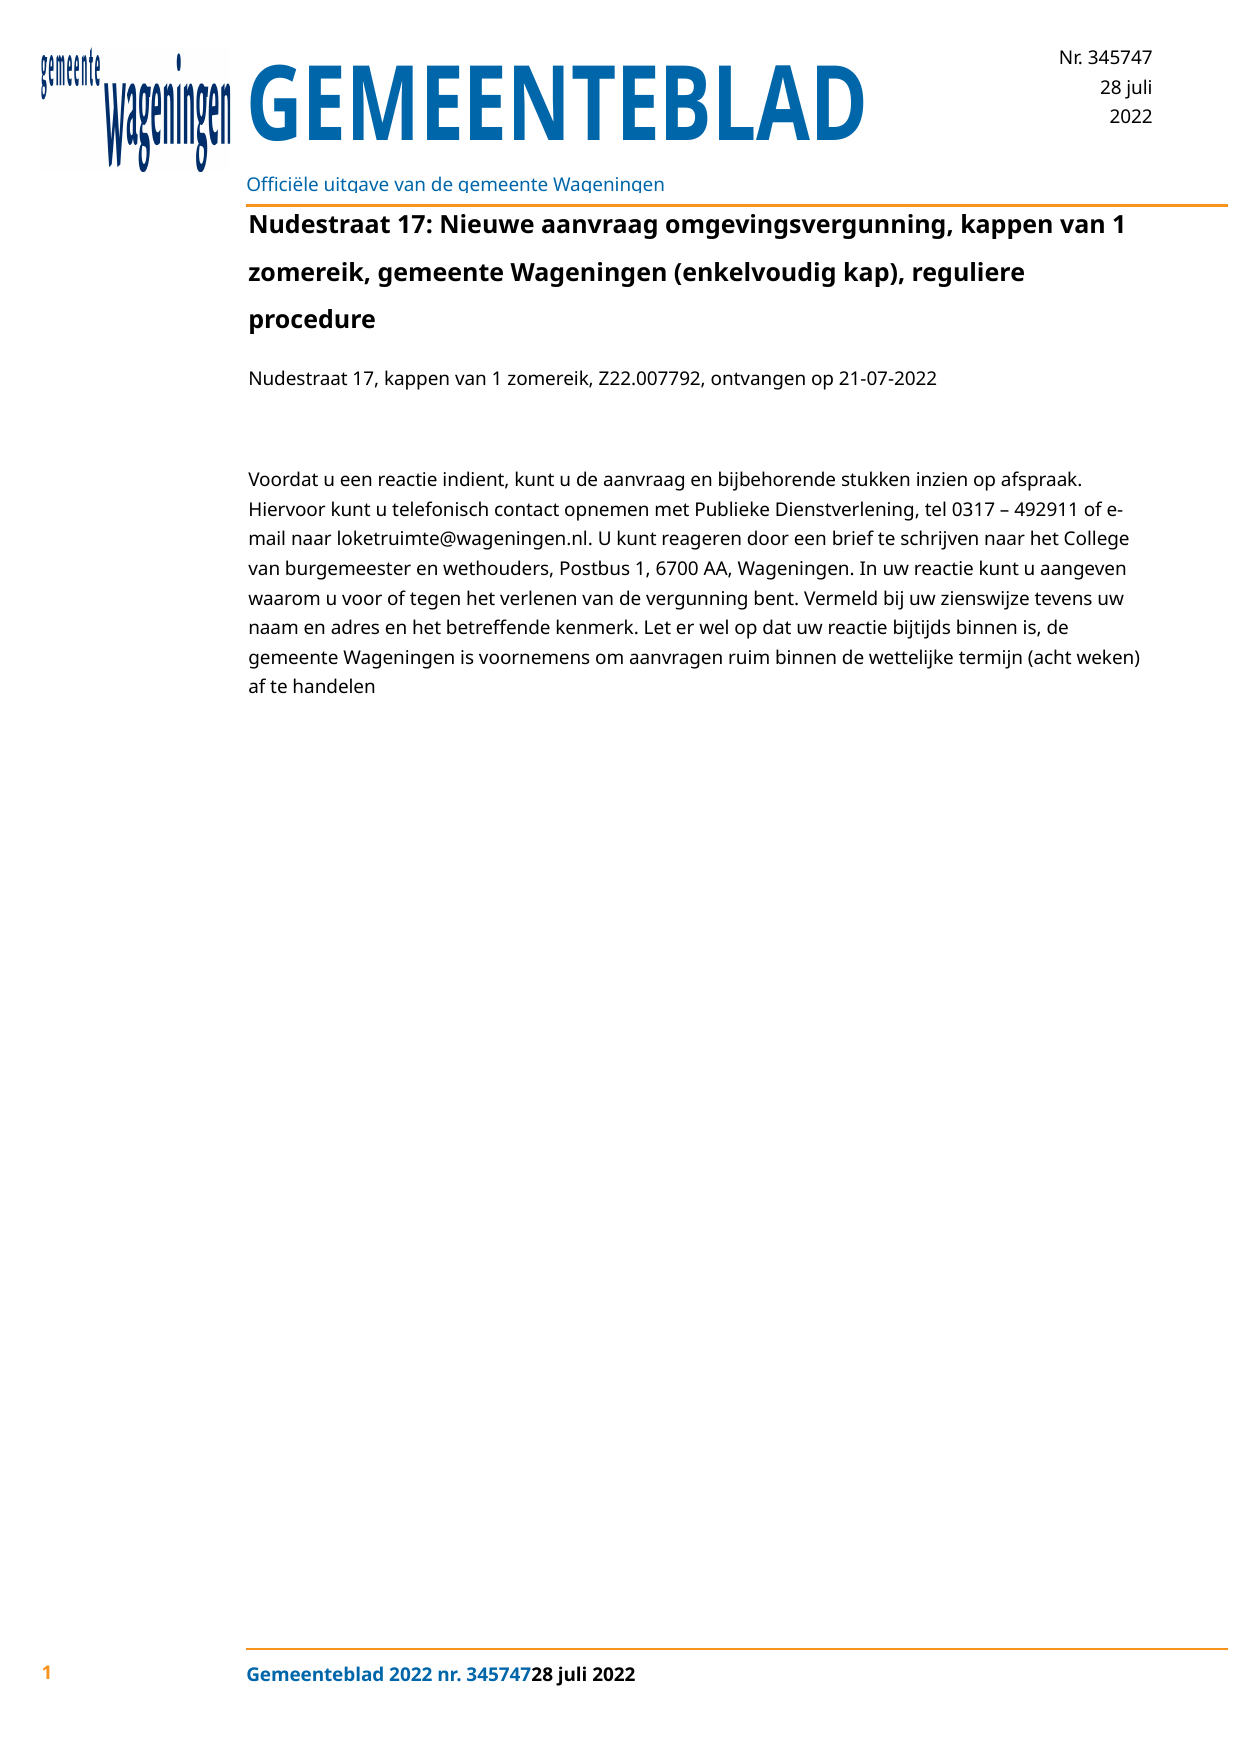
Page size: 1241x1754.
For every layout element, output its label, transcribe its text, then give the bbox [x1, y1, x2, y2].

text Nudestraat 17: Nieuwe aanvraag omgevingsvergunning, kappen van 1 zomereik, gemeente Wageningen (enkelvoudig kap), reguliere procedure [248, 207, 1152, 336]
text Voordat u een reactie indient, kunt u de aanvraag en bijbehorende stukken inzien op afspraak. Hiervoor kunt u telefonisch contact opnemen met Publieke Dienstverlening, tel 0317 – 492911 of e-mail naar loketruimte@wageningen.nl. U kunt reageren door een brief te schrijven naar het College van burgemeester en wethouders, Postbus 1, 6700 AA, Wageningen. In uw reactie kunt u aangeven waarom u voor of tegen het verlenen van de vergunning bent. Vermeld bij uw zienswijze tevens uw naam en adres en het betreffende kenmerk. Let er wel op dat uw reactie bijtijds binnen is, de gemeente Wageningen is voornemens om aanvragen ruim binnen de wettelijke termijn (acht weken) af te handelen [248, 466, 1152, 699]
picture [41, 47, 231, 172]
text Nudestraat 17, kappen van 1 zomereik, Z22.007792, ontvangen op 21-07-2022 [248, 366, 1152, 391]
